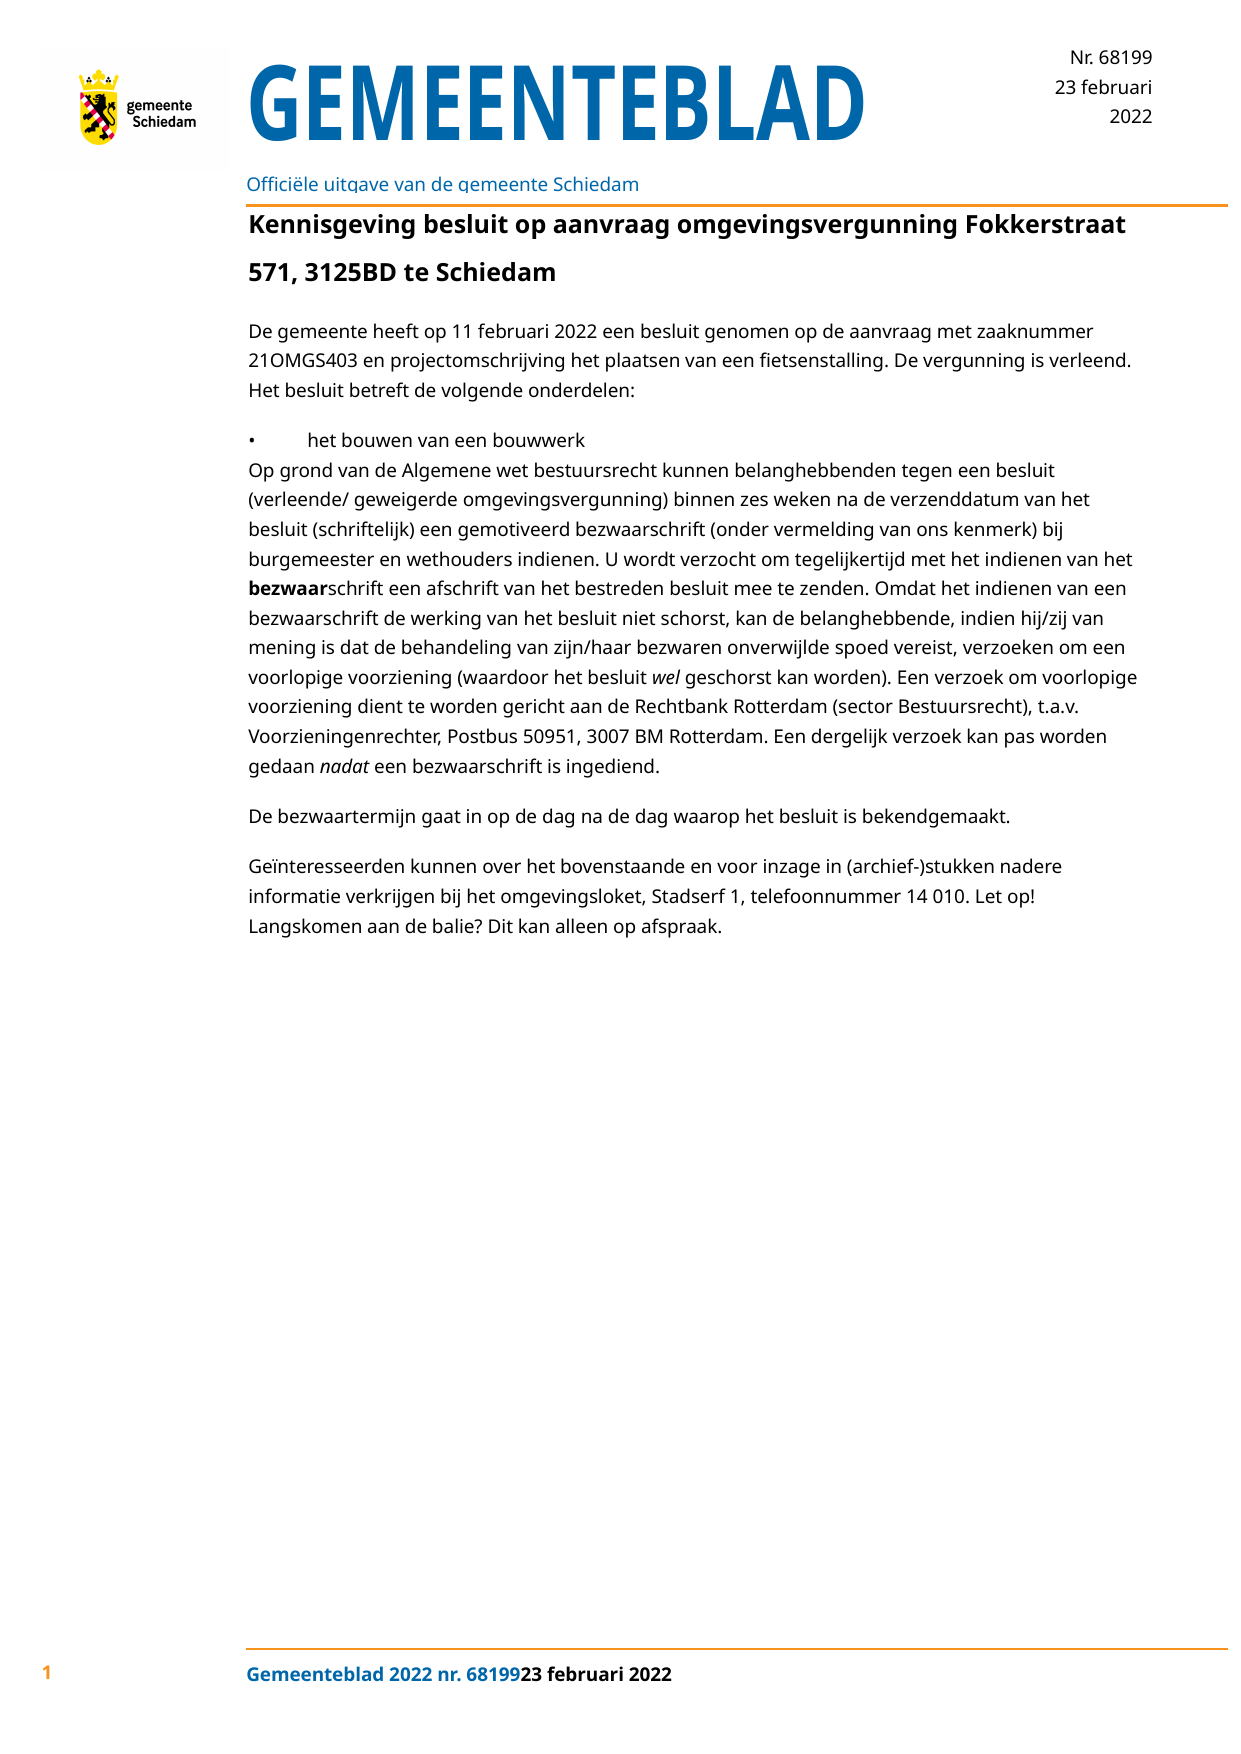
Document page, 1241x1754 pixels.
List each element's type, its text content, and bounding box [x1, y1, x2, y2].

text Kennisgeving besluit op aanvraag omgevingsvergunning Fokkerstraat 571, 3125BD te Schiedam [248, 207, 1152, 288]
text De bezwaartermijn gaat in op de dag na de dag waarop het besluit is bekendgemaakt. [248, 803, 1152, 829]
text Geïnteresseerden kunnen over het bovenstaande en voor inzage in (archief-)stukken nadere informatie verkrijgen bij het omgevingsloket, Stadserf 1, telefoonnummer 14 010. Let op! Langskomen aan de balie? Dit kan alleen op afspraak. [248, 854, 1152, 939]
picture [41, 47, 231, 172]
text De gemeente heeft op 11 februari 2022 een besluit genomen op de aanvraag met zaaknummer 21OMGS403 en projectomschrijving het plaatsen van een fietsenstalling. De vergunning is verleend. Het besluit betreft de volgende onderdelen: [248, 318, 1152, 403]
list het bouwen van een bouwwerk [248, 427, 1152, 453]
text Op grond van de Algemene wet bestuursrecht kunnen belanghebbenden tegen een besluit (verleende/ geweigerde omgevingsvergunning) binnen zes weken na de verzenddatum van het besluit (schriftelijk) een gemotiveerd bezwaarschrift (onder vermelding van ons kenmerk) bij burgemeester en wethouders indienen. U wordt verzocht om tegelijkertijd met het indienen van het bezwaarschrift een afschrift van het bestreden besluit mee te zenden. Omdat het indienen van een bezwaarschrift de werking van het besluit niet schorst, kan de belanghebbende, indien hij/zij van mening is dat de behandeling van zijn/haar bezwaren onverwijlde spoed vereist, verzoeken om een voorlopige voorziening (waardoor het besluit wel geschorst kan worden). Een verzoek om voorlopige voorziening dient te worden gericht aan de Rechtbank Rotterdam (sector Bestuursrecht), t.a.v. Voorzieningenrechter, Postbus 50951, 3007 BM Rotterdam. Een dergelijk verzoek kan pas worden gedaan nadat een bezwaarschrift is ingediend. [248, 457, 1152, 779]
